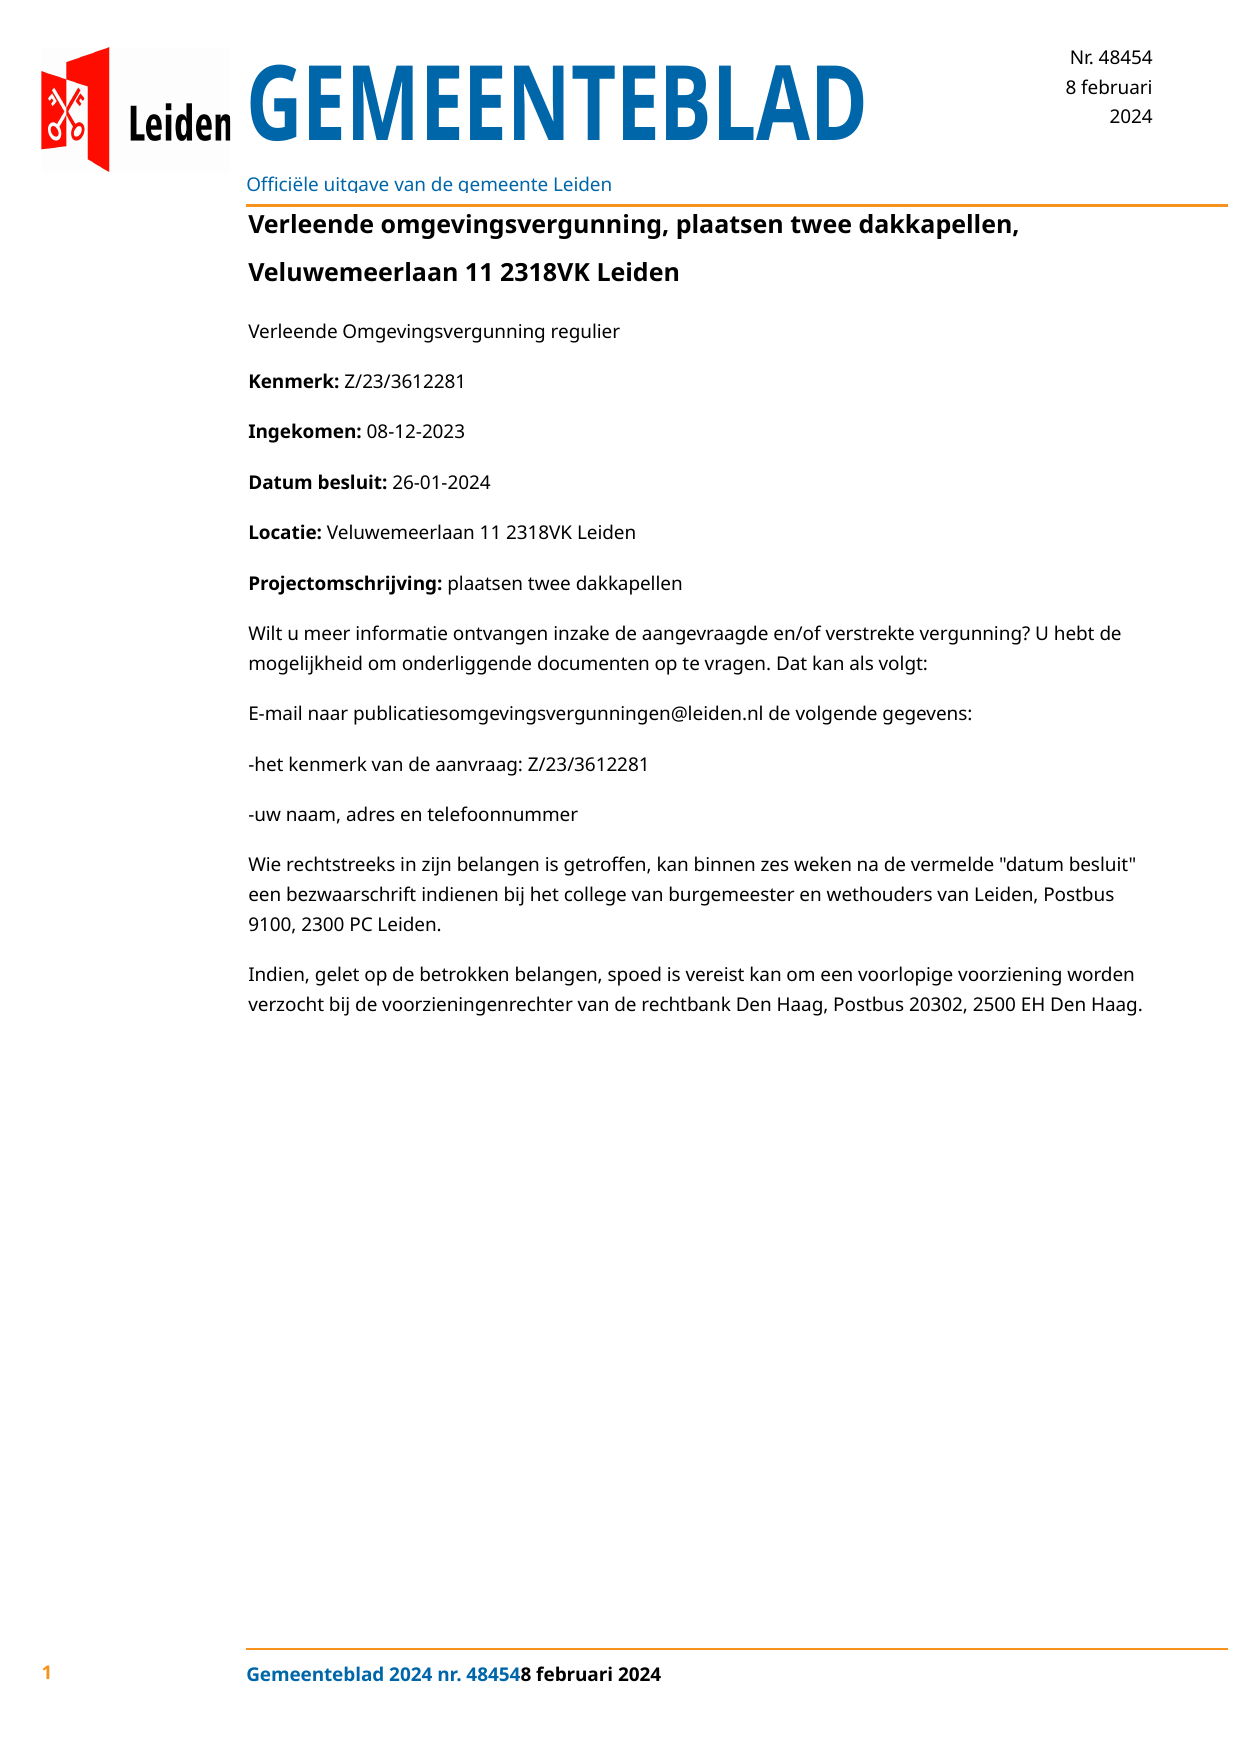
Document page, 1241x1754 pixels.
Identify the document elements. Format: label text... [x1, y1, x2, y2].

text Datum besluit: 26-01-2024 [248, 469, 1152, 495]
text -uw naam, adres en telefoonnummer [248, 801, 1152, 827]
text Projectomschrijving: plaatsen twee dakkapellen [248, 570, 1152, 596]
text Verleende Omgevingsvergunning regulier [248, 318, 1152, 344]
text Verleende omgevingsvergunning, plaatsen twee dakkapellen, Veluwemeerlaan 11 2318VK Leiden [248, 207, 1152, 288]
text Locatie: Veluwemeerlaan 11 2318VK Leiden [248, 519, 1152, 545]
picture [41, 47, 231, 172]
text -het kenmerk van de aanvraag: Z/23/3612281 [248, 751, 1152, 777]
text Wilt u meer informatie ontvangen inzake de aangevraagde en/of verstrekte vergunning? U hebt de mogelijkheid om onderliggende documenten op te vragen. Dat kan als volgt: [248, 620, 1152, 676]
text E-mail naar publicatiesomgevingsvergunningen@leiden.nl de volgende gegevens: [248, 700, 1152, 726]
text Wie rechtstreeks in zijn belangen is getroffen, kan binnen zes weken na de vermelde "datum besluit" een bezwaarschrift indienen bij het college van burgemeester en wethouders van Leiden, Postbus 9100, 2300 PC Leiden. [248, 852, 1152, 937]
text Ingekomen: 08-12-2023 [248, 419, 1152, 444]
text Indien, gelet op de betrokken belangen, spoed is vereist kan om een voorlopige voorziening worden verzocht bij de voorzieningenrechter van de rechtbank Den Haag, Postbus 20302, 2500 EH Den Haag. [248, 961, 1152, 1017]
text Kenmerk: Z/23/3612281 [248, 368, 1152, 394]
